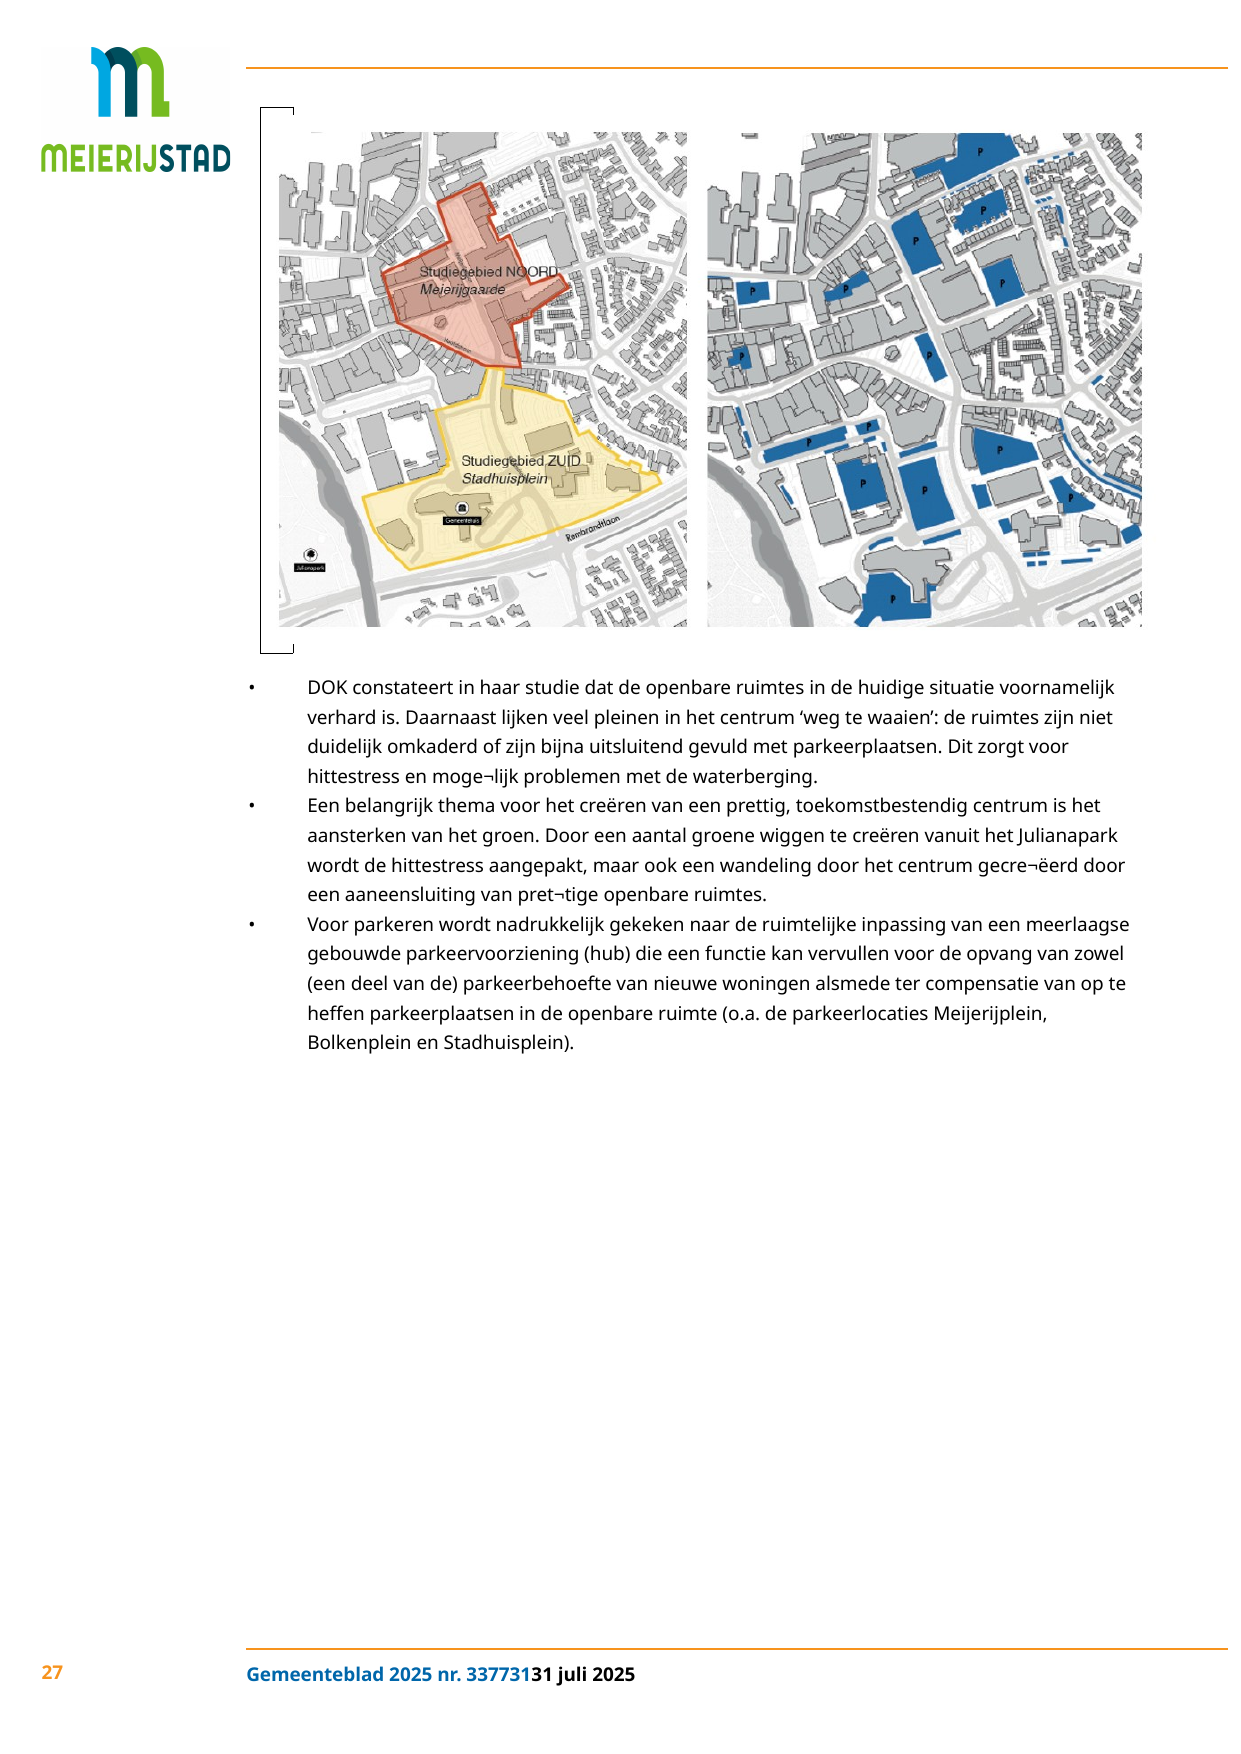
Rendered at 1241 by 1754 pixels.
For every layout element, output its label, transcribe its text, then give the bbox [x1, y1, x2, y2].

picture [41, 47, 231, 172]
list DOK constateert in haar studie dat de openbare ruimtes in de huidige situatie voornamelijk verhard is. Daarnaast lijken veel pleinen in het centrum ‘weg te waaien’: de ruimtes zijn niet duidelijk omkaderd of zijn bijna uitsluitend gevuld met parkeerplaatsen. Dit zorgt voor hittestress en moge¬lijk problemen met de waterberging. [248, 674, 1152, 789]
picture [268, 115, 1173, 644]
list Een belangrijk thema voor het creëren van een prettig, toekomstbestendig centrum is het aansterken van het groen. Door een aantal groene wiggen te creëren vanuit het Julianapark wordt de hittestress aangepakt, maar ook een wandeling door het centrum gecre¬ëerd door een aaneensluiting van pret¬tige openbare ruimtes. [248, 793, 1152, 907]
list Voor parkeren wordt nadrukkelijk gekeken naar de ruimtelijke inpassing van een meerlaagse gebouwde parkeervoorziening (hub) die een functie kan vervullen voor de opvang van zowel (een deel van de) parkeerbehoefte van nieuwe woningen alsmede ter compensatie van op te heffen parkeerplaatsen in de openbare ruimte (o.a. de parkeerlocaties Meijerijplein, Bolkenplein en Stadhuisplein). [248, 911, 1152, 1055]
